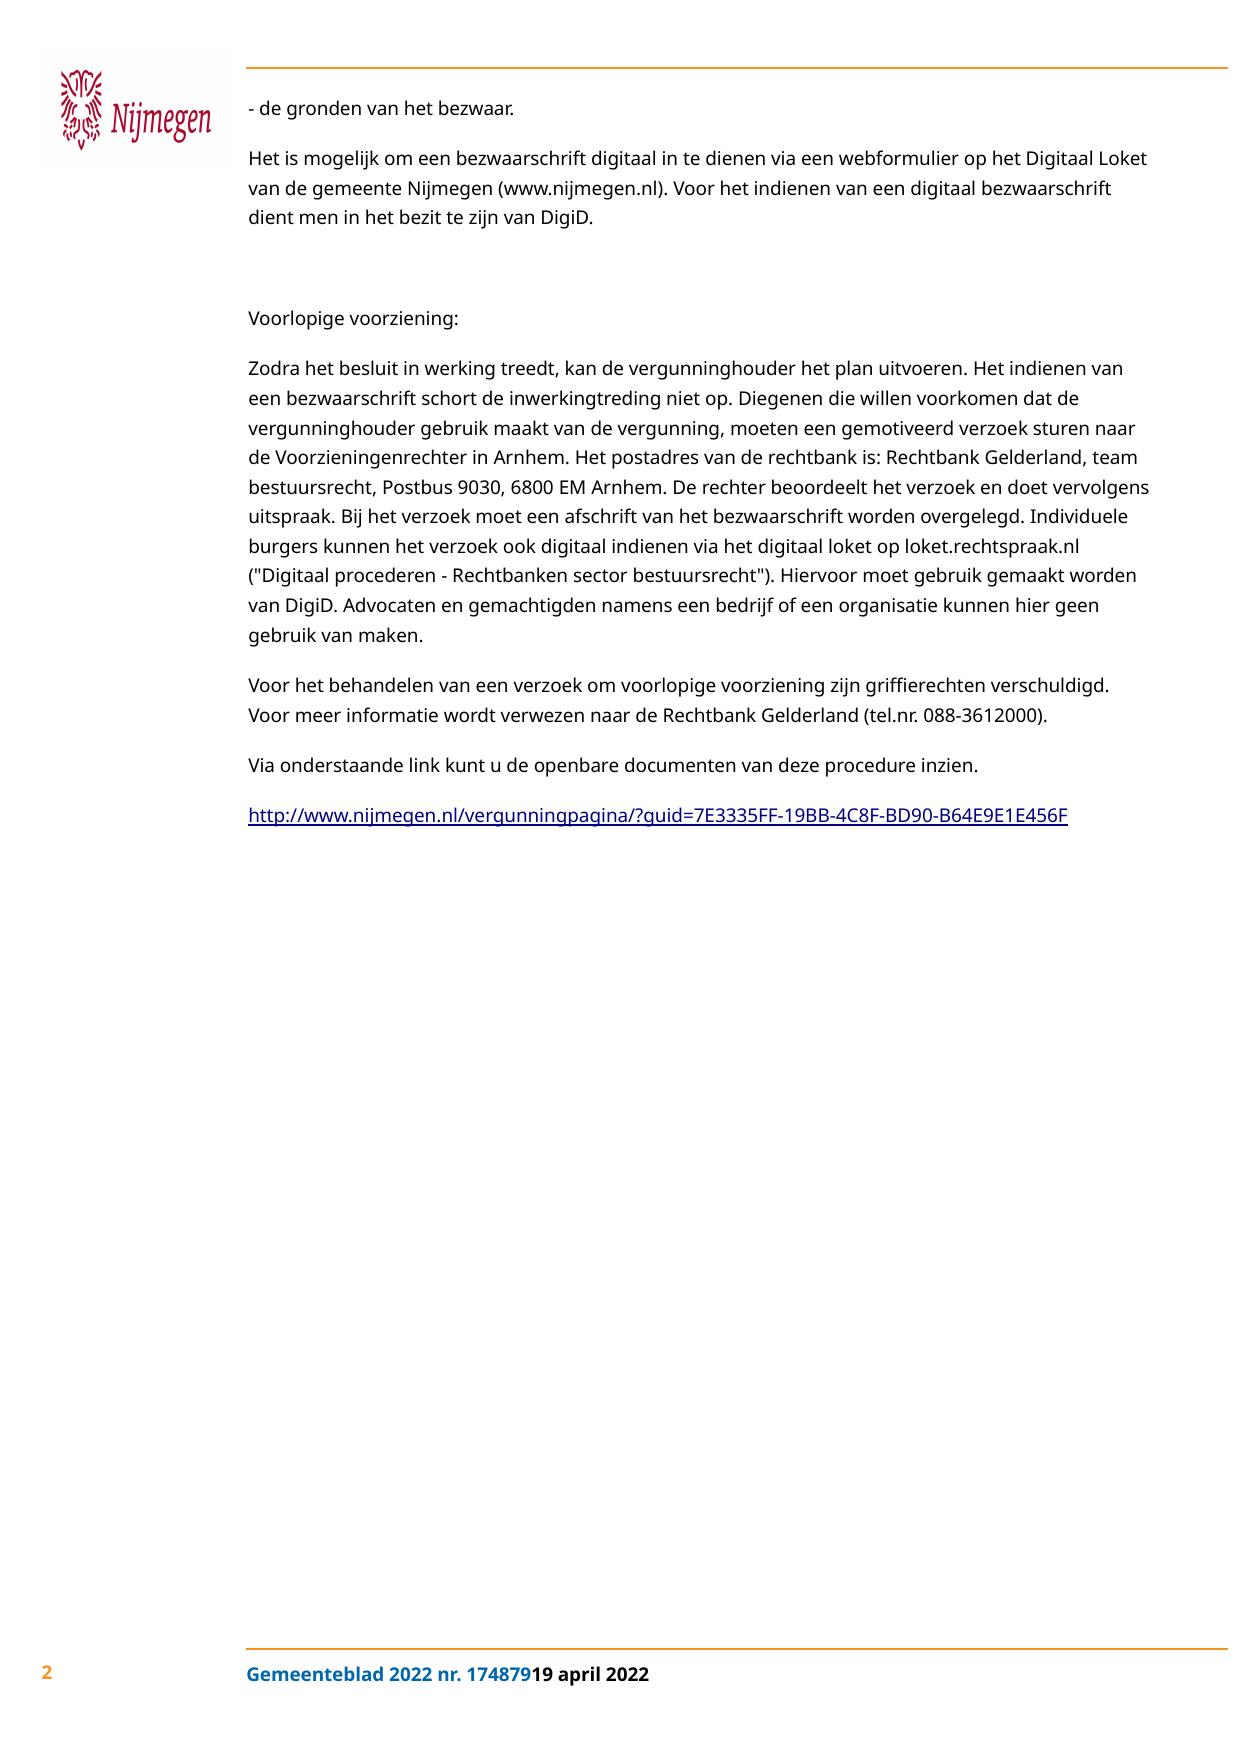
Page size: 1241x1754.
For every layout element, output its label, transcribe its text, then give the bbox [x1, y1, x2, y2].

text Het is mogelijk om een bezwaarschrift digitaal in te dienen via een webformulier op het Digitaal Loket van de gemeente Nijmegen (www.nijmegen.nl). Voor het indienen van een digitaal bezwaarschrift dient men in het bezit te zijn van DigiD. [248, 145, 1152, 230]
text http://www.nijmegen.nl/vergunningpagina/?guid=7E3335FF-19BB-4C8F-BD90-B64E9E1E456F [248, 803, 1152, 828]
text Zodra het besluit in werking treedt, kan de vergunninghouder het plan uitvoeren. Het indienen van een bezwaarschrift schort de inwerkingtreding niet op. Diegenen die willen voorkomen dat de vergunninghouder gebruik maakt van de vergunning, moeten een gemotiveerd verzoek sturen naar de Voorzieningenrechter in Arnhem. Het postadres van de rechtbank is: Rechtbank Gelderland, team bestuursrecht, Postbus 9030, 6800 EM Arnhem. De rechter beoordeelt het verzoek en doet vervolgens uitspraak. Bij het verzoek moet een afschrift van het bezwaarschrift worden overgelegd. Individuele burgers kunnen het verzoek ook digitaal indienen via het digitaal loket op loket.rechtspraak.nl ("Digitaal procederen - Rechtbanken sector bestuursrecht"). Hiervoor moet gebruik gemaakt worden van DigiD. Advocaten en gemachtigden namens een bedrijf of een organisatie kunnen hier geen gebruik van maken. [248, 356, 1152, 648]
text Voorlopige voorziening: [248, 305, 1152, 331]
picture [41, 47, 231, 172]
text Via onderstaande link kunt u de openbare documenten van deze procedure inzien. [248, 752, 1152, 778]
text Voor het behandelen van een verzoek om voorlopige voorziening zijn griffierechten verschuldigd. Voor meer informatie wordt verwezen naar de Rechtbank Gelderland (tel.nr. 088-3612000). [248, 672, 1152, 728]
text - de gronden van het bezwaar. [248, 95, 1152, 121]
